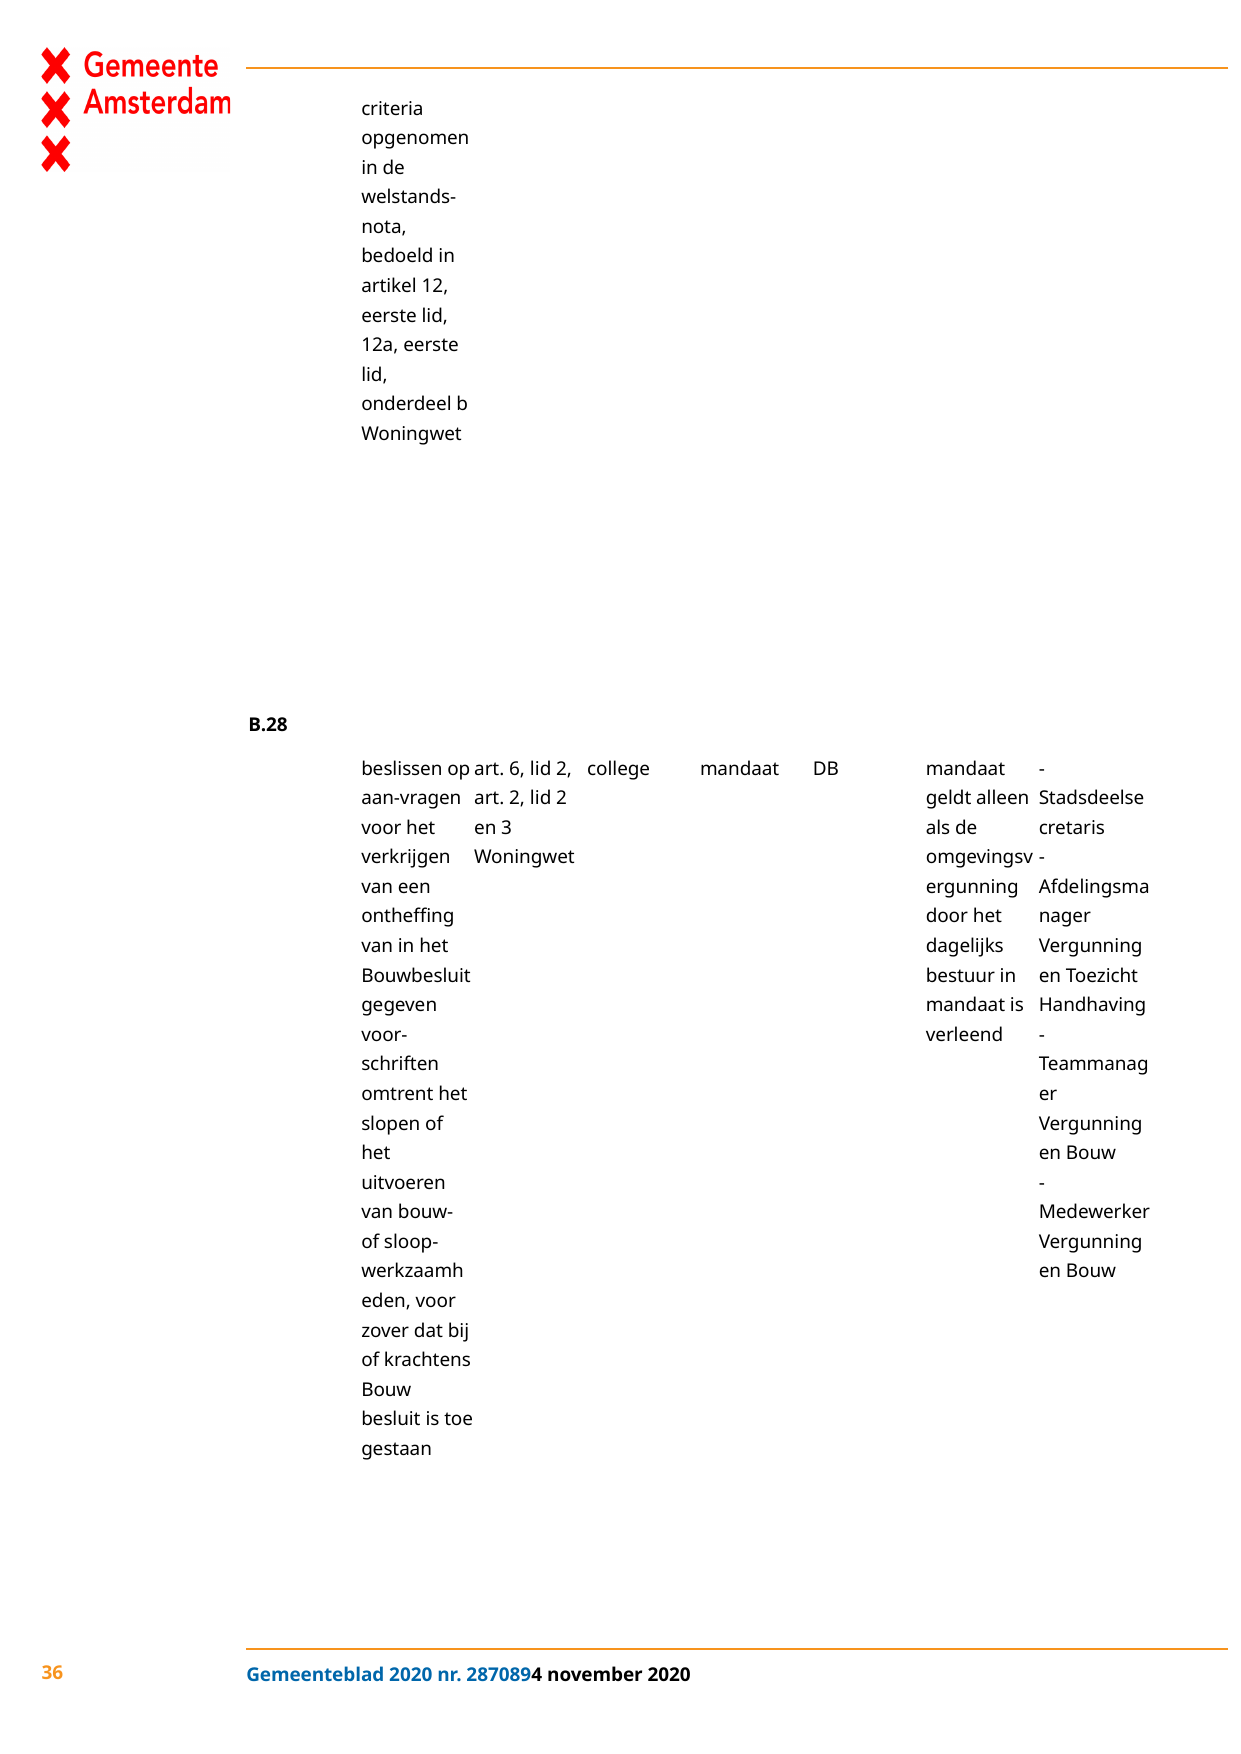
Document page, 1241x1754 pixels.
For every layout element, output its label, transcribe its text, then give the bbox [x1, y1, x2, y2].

table_cell [813, 626, 926, 652]
table_cell mandaat [700, 755, 813, 1461]
table_cell [700, 95, 813, 446]
table_cell [700, 1461, 813, 1487]
table_cell [474, 600, 587, 626]
table_cell [926, 1461, 1038, 1487]
table_cell [1039, 729, 1152, 755]
table_cell [926, 1538, 1038, 1564]
table_cell mandaat geldt alleen als de omgevingsvergunning door het dagelijks bestuur in mandaat is verleend [926, 755, 1038, 1461]
table_cell [700, 549, 813, 574]
table_cell [474, 95, 587, 549]
table_cell [587, 678, 700, 703]
table_cell [361, 498, 474, 523]
table_cell [813, 1461, 926, 1487]
table_cell [474, 575, 587, 600]
table_cell [361, 472, 474, 497]
table_cell [587, 1487, 700, 1512]
table_cell [587, 1538, 700, 1564]
table_cell [1039, 652, 1152, 677]
table_cell [361, 600, 474, 626]
table_cell [587, 549, 700, 574]
table_cell [700, 678, 813, 703]
table_cell [587, 1564, 700, 1589]
table_cell [361, 652, 474, 677]
table_cell [474, 729, 587, 755]
table_cell [361, 1461, 474, 1487]
table_cell [474, 678, 587, 703]
table_cell [813, 549, 926, 574]
table_cell [587, 652, 700, 677]
table_cell [474, 703, 587, 729]
table_cell [474, 1487, 587, 1512]
table_cell [474, 1564, 587, 1589]
table_cell [700, 626, 813, 652]
table_cell [587, 498, 700, 523]
table_cell [474, 1512, 587, 1538]
table_cell B.28 [248, 652, 361, 1589]
table_cell [700, 703, 813, 729]
table_cell [813, 575, 926, 600]
table_cell [813, 1564, 926, 1589]
table_cell [587, 1461, 700, 1487]
table_cell criteria opgenomen in de welstands-nota, bedoeld in artikel 12, eerste lid, 12a, eerste lid, onderdeel b Woningwet [361, 95, 474, 446]
table_cell [700, 446, 813, 472]
table_cell [813, 678, 926, 703]
table_cell [361, 446, 474, 472]
table_cell [700, 600, 813, 626]
table_cell [813, 523, 926, 549]
table_cell [361, 678, 474, 703]
table_cell [587, 703, 700, 729]
table_cell [813, 600, 926, 626]
table_cell [474, 652, 587, 677]
table_cell [587, 626, 700, 652]
table_cell [361, 549, 474, 574]
table_cell [700, 729, 813, 755]
table_cell [361, 1487, 474, 1512]
table_cell [813, 652, 926, 677]
table_cell college [587, 755, 700, 1461]
table_cell [926, 1487, 1038, 1512]
table_cell [587, 575, 700, 600]
table_cell [361, 729, 474, 755]
table_cell [700, 652, 813, 677]
table_cell [587, 95, 700, 446]
table_cell [700, 1538, 813, 1564]
table_cell [926, 95, 1038, 652]
table_cell [700, 1487, 813, 1512]
table_cell [813, 703, 926, 729]
table_cell DB [813, 755, 926, 1461]
table_cell [361, 1564, 474, 1589]
table_cell [1039, 703, 1152, 729]
table_cell [474, 1538, 587, 1564]
table_cell [587, 729, 700, 755]
table_cell beslissen op aan-vragen voor het verkrijgen van een ontheffing van in het Bouwbesluit gegeven voor-schriften omtrent het slopen of het uitvoeren van bouw- of sloop-werkzaamheden, voor zover dat bij of krachtens Bouw besluit is toe gestaan [361, 755, 474, 1461]
table_cell [1039, 678, 1152, 703]
table_cell [813, 446, 926, 472]
table_cell [813, 1512, 926, 1538]
table_cell [813, 95, 926, 446]
table_cell [587, 472, 700, 497]
table_cell [361, 575, 474, 600]
table_cell [813, 498, 926, 523]
table_cell [587, 523, 700, 549]
table_cell [474, 549, 587, 574]
table_cell [926, 652, 1038, 677]
table_cell [474, 626, 587, 652]
table_cell [248, 95, 361, 652]
table_cell [926, 1512, 1038, 1538]
table_cell [474, 1461, 587, 1487]
table_cell art. 6, lid 2, art. 2, lid 2 en 3 Woningwet [474, 755, 587, 1461]
table_cell [361, 1512, 474, 1538]
table_cell [587, 600, 700, 626]
table_cell [813, 1538, 926, 1564]
table_cell [926, 678, 1038, 703]
table_cell [361, 1538, 474, 1564]
table_cell [587, 446, 700, 472]
table_cell [700, 498, 813, 523]
table_cell [1039, 95, 1152, 652]
table_cell [813, 729, 926, 755]
table_cell [700, 523, 813, 549]
table_cell [700, 1564, 813, 1589]
picture [41, 47, 231, 172]
table_cell [926, 703, 1038, 729]
table_cell [926, 729, 1038, 755]
table_cell [813, 1487, 926, 1512]
table_cell [700, 575, 813, 600]
table_cell [700, 472, 813, 497]
table_cell [700, 1512, 813, 1538]
table_cell [361, 523, 474, 549]
table_cell [926, 1564, 1038, 1589]
table_cell [361, 626, 474, 652]
table_cell [361, 703, 474, 729]
table_cell [813, 472, 926, 497]
table_cell [587, 1512, 700, 1538]
table_cell - Stadsdeelsecretaris - Afdelingsmanager Vergunningen Toezicht Handhaving -Teammanager Vergunningen Bouw - Medewerker Vergunningen Bouw [1039, 755, 1152, 1589]
